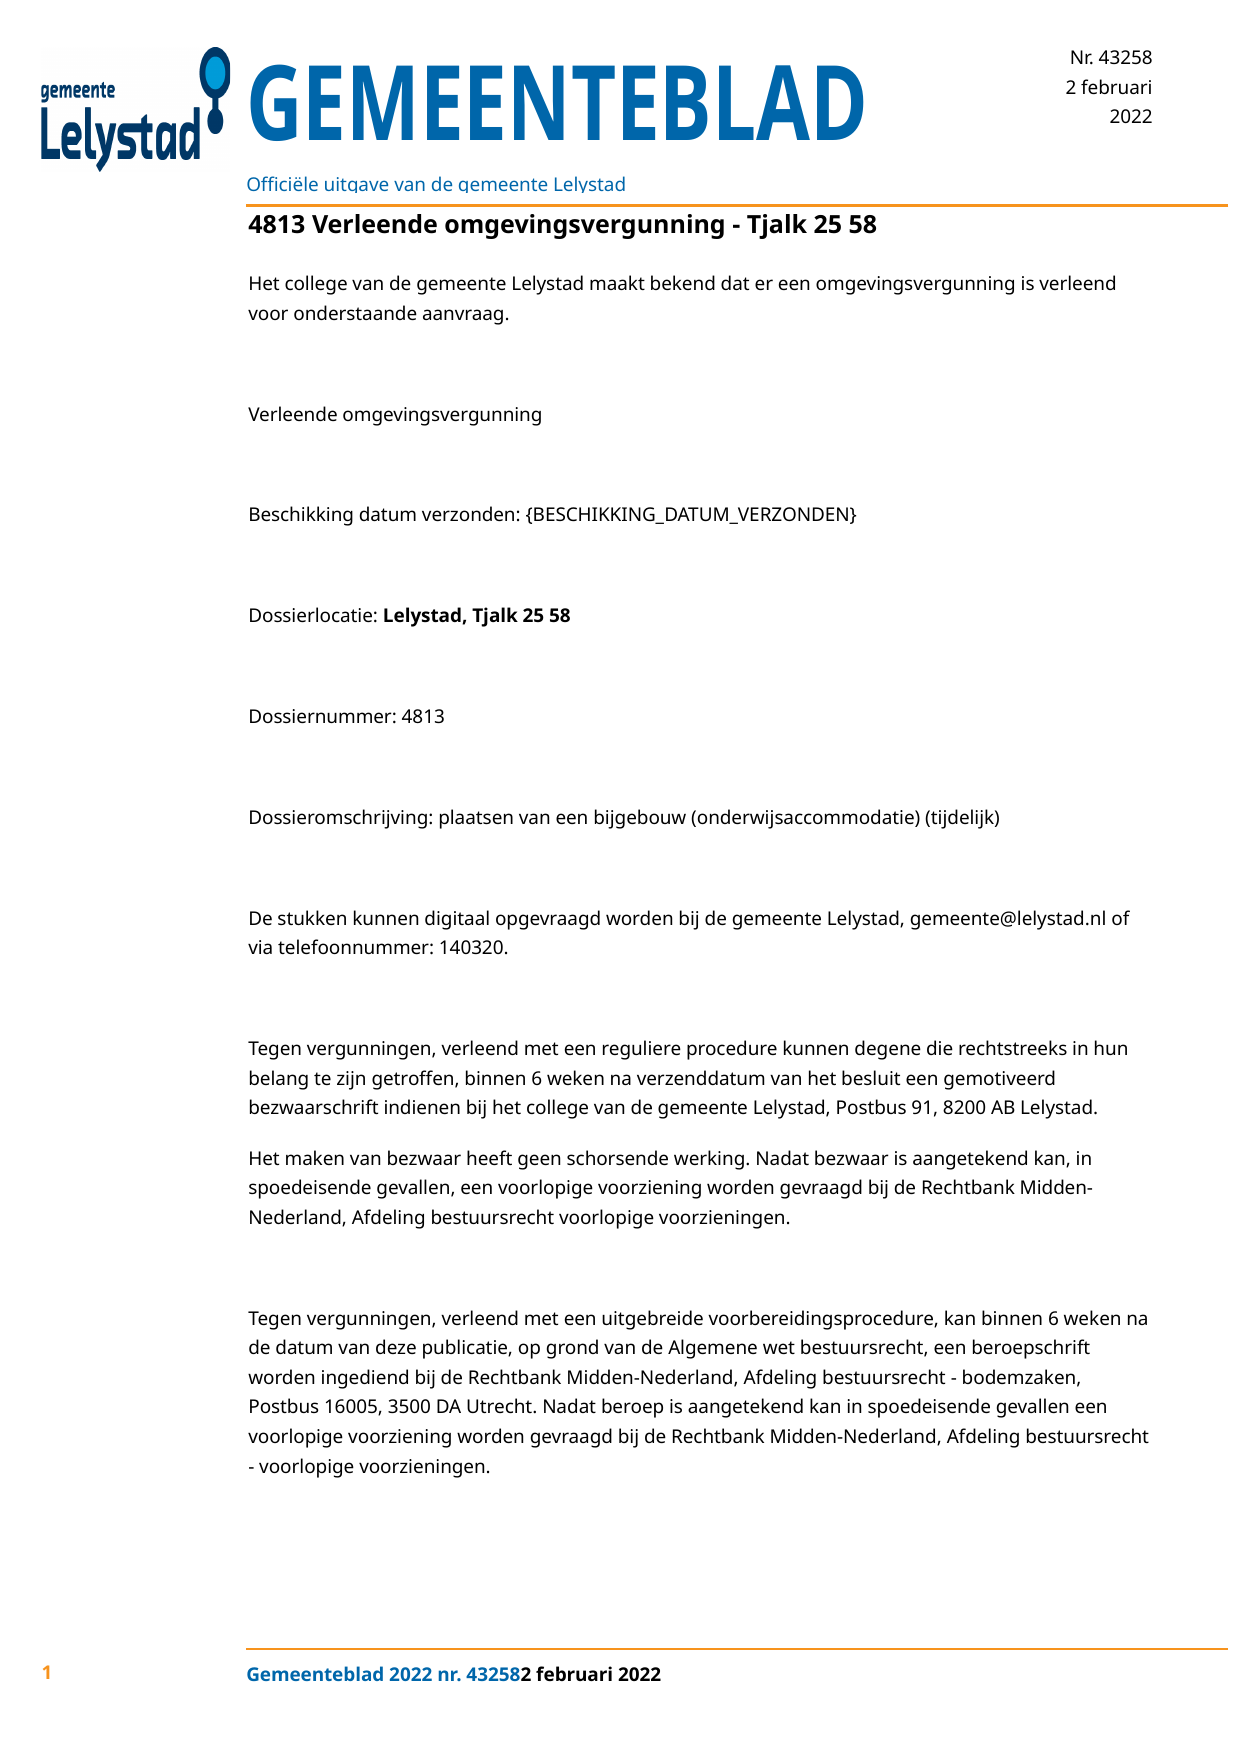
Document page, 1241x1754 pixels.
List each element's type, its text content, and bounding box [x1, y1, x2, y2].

picture [41, 47, 231, 172]
text Dossierlocatie: Lelystad, Tjalk 25 58 [248, 602, 1152, 628]
text De stukken kunnen digitaal opgevraagd worden bij de gemeente Lelystad, gemeente@lelystad.nl of via telefoonnummer: 140320. [248, 905, 1152, 960]
text Beschikking datum verzonden: {BESCHIKKING_DATUM_VERZONDEN} [248, 502, 1152, 527]
text Tegen vergunningen, verleend met een uitgebreide voorbereidingsprocedure, kan binnen 6 weken na de datum van deze publicatie, op grond van de Algemene wet bestuursrecht, een beroepschrift worden ingediend bij de Rechtbank Midden-Nederland, Afdeling bestuursrecht - bodemzaken, Postbus 16005, 3500 DA Utrecht. Nadat beroep is aangetekend kan in spoedeisende gevallen een voorlopige voorziening worden gevraagd bij de Rechtbank Midden-Nederland, Afdeling bestuursrecht - voorlopige voorzieningen. [248, 1305, 1152, 1478]
text 4813 Verleende omgevingsvergunning - Tjalk 25 58 [248, 207, 1152, 241]
text Het college van de gemeente Lelystad maakt bekend dat er een omgevingsvergunning is verleend voor onderstaande aanvraag. [248, 270, 1152, 326]
text Tegen vergunningen, verleend met een reguliere procedure kunnen degene die rechtstreeks in hun belang te zijn getroffen, binnen 6 weken na verzenddatum van het besluit een gemotiveerd bezwaarschrift indienen bij het college van de gemeente Lelystad, Postbus 91, 8200 AB Lelystad. [248, 1035, 1152, 1120]
text Dossiernummer: 4813 [248, 703, 1152, 729]
text Verleende omgevingsvergunning [248, 401, 1152, 426]
text Het maken van bezwaar heeft geen schorsende werking. Nadat bezwaar is aangetekend kan, in spoedeisende gevallen, een voorlopige voorziening worden gevraagd bij de Rechtbank Midden-Nederland, Afdeling bestuursrecht voorlopige voorzieningen. [248, 1145, 1152, 1230]
text Dossieromschrijving: plaatsen van een bijgebouw (onderwijsaccommodatie) (tijdelijk) [248, 804, 1152, 830]
